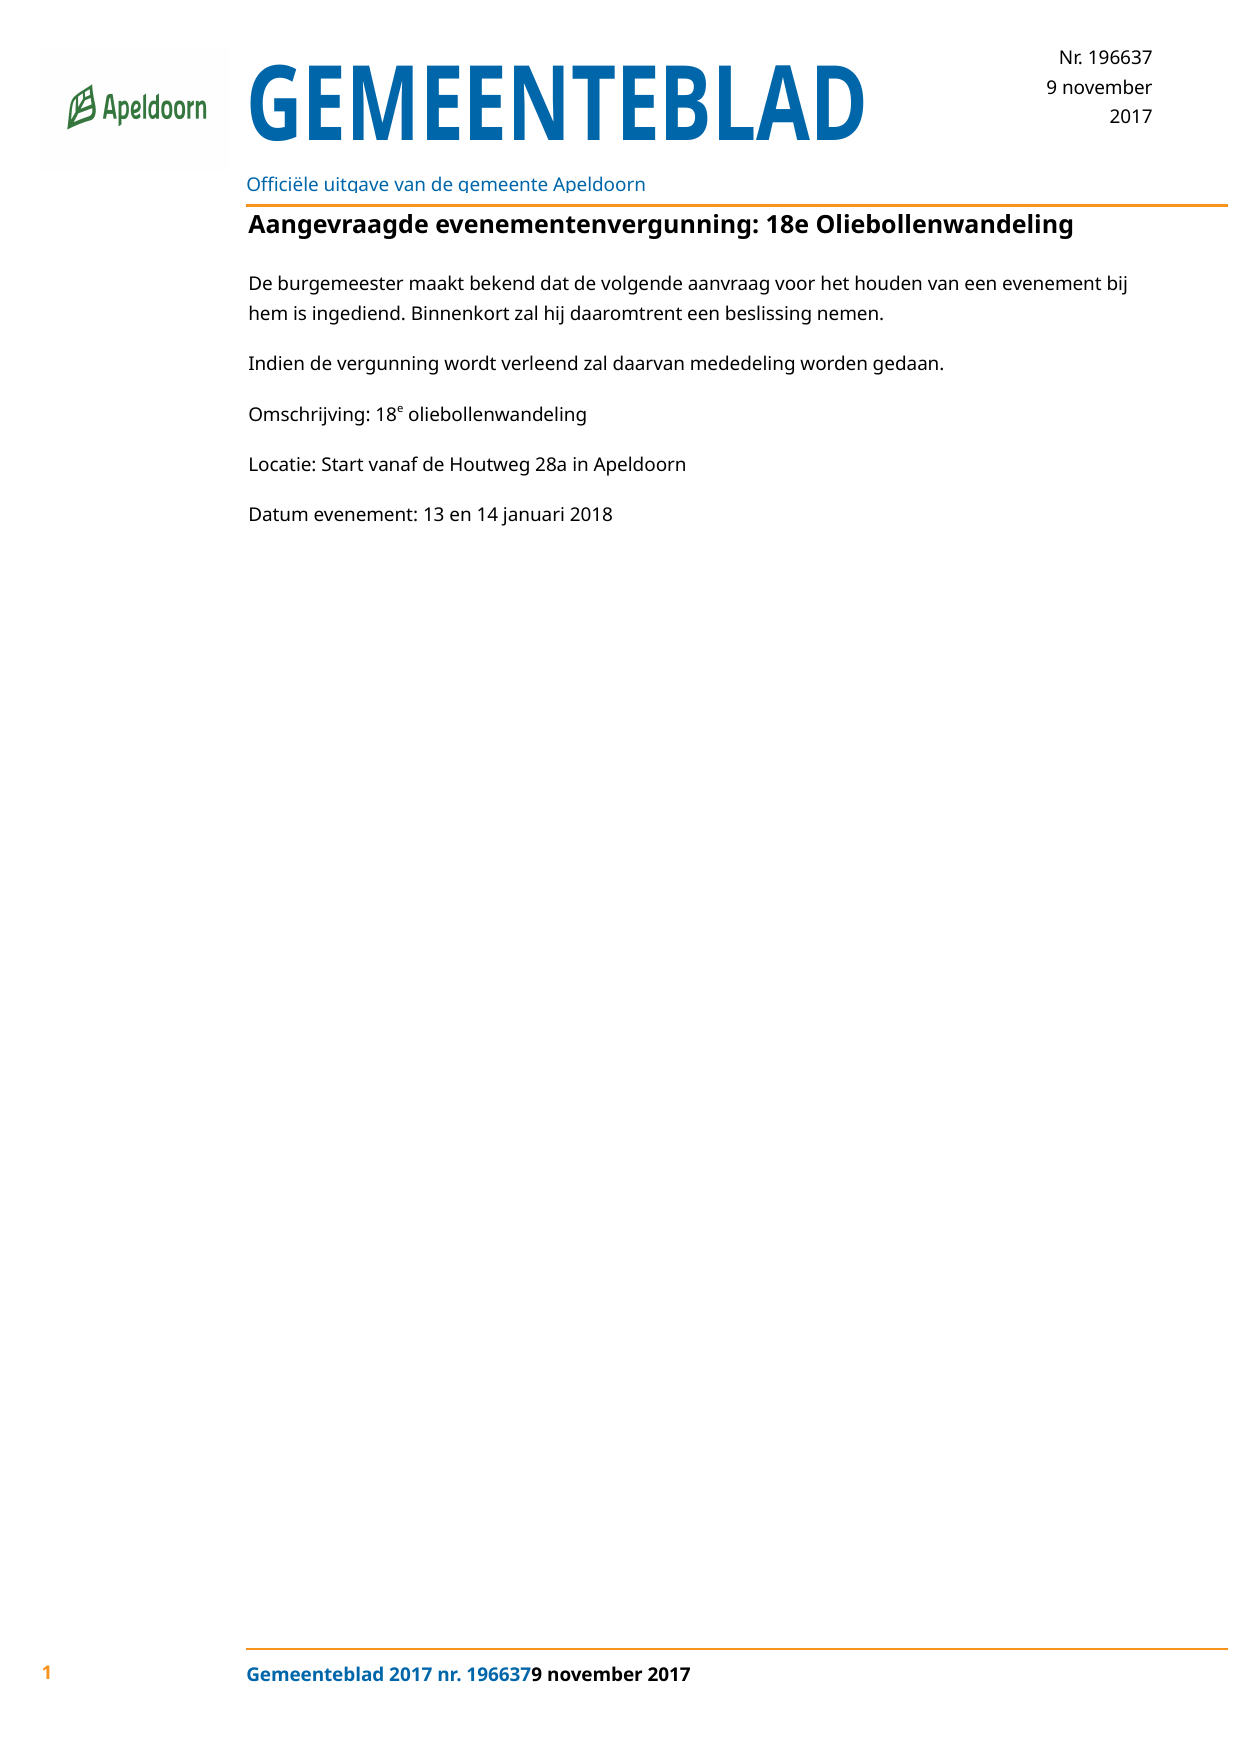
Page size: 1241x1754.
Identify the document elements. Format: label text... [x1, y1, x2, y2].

picture [41, 47, 231, 172]
text De burgemeester maakt bekend dat de volgende aanvraag voor het houden van een evenement bij hem is ingediend. Binnenkort zal hij daaromtrent een beslissing nemen. [248, 270, 1152, 326]
text Aangevraagde evenementenvergunning: 18e Oliebollenwandeling [248, 207, 1152, 241]
text Locatie: Start vanaf de Houtweg 28a in Apeldoorn [248, 451, 1152, 477]
text Datum evenement: 13 en 14 januari 2018 [248, 502, 1152, 527]
text Indien de vergunning wordt verleend zal daarvan mededeling worden gedaan. [248, 350, 1152, 376]
text Omschrijving: 18e oliebollenwandeling [248, 401, 1152, 426]
